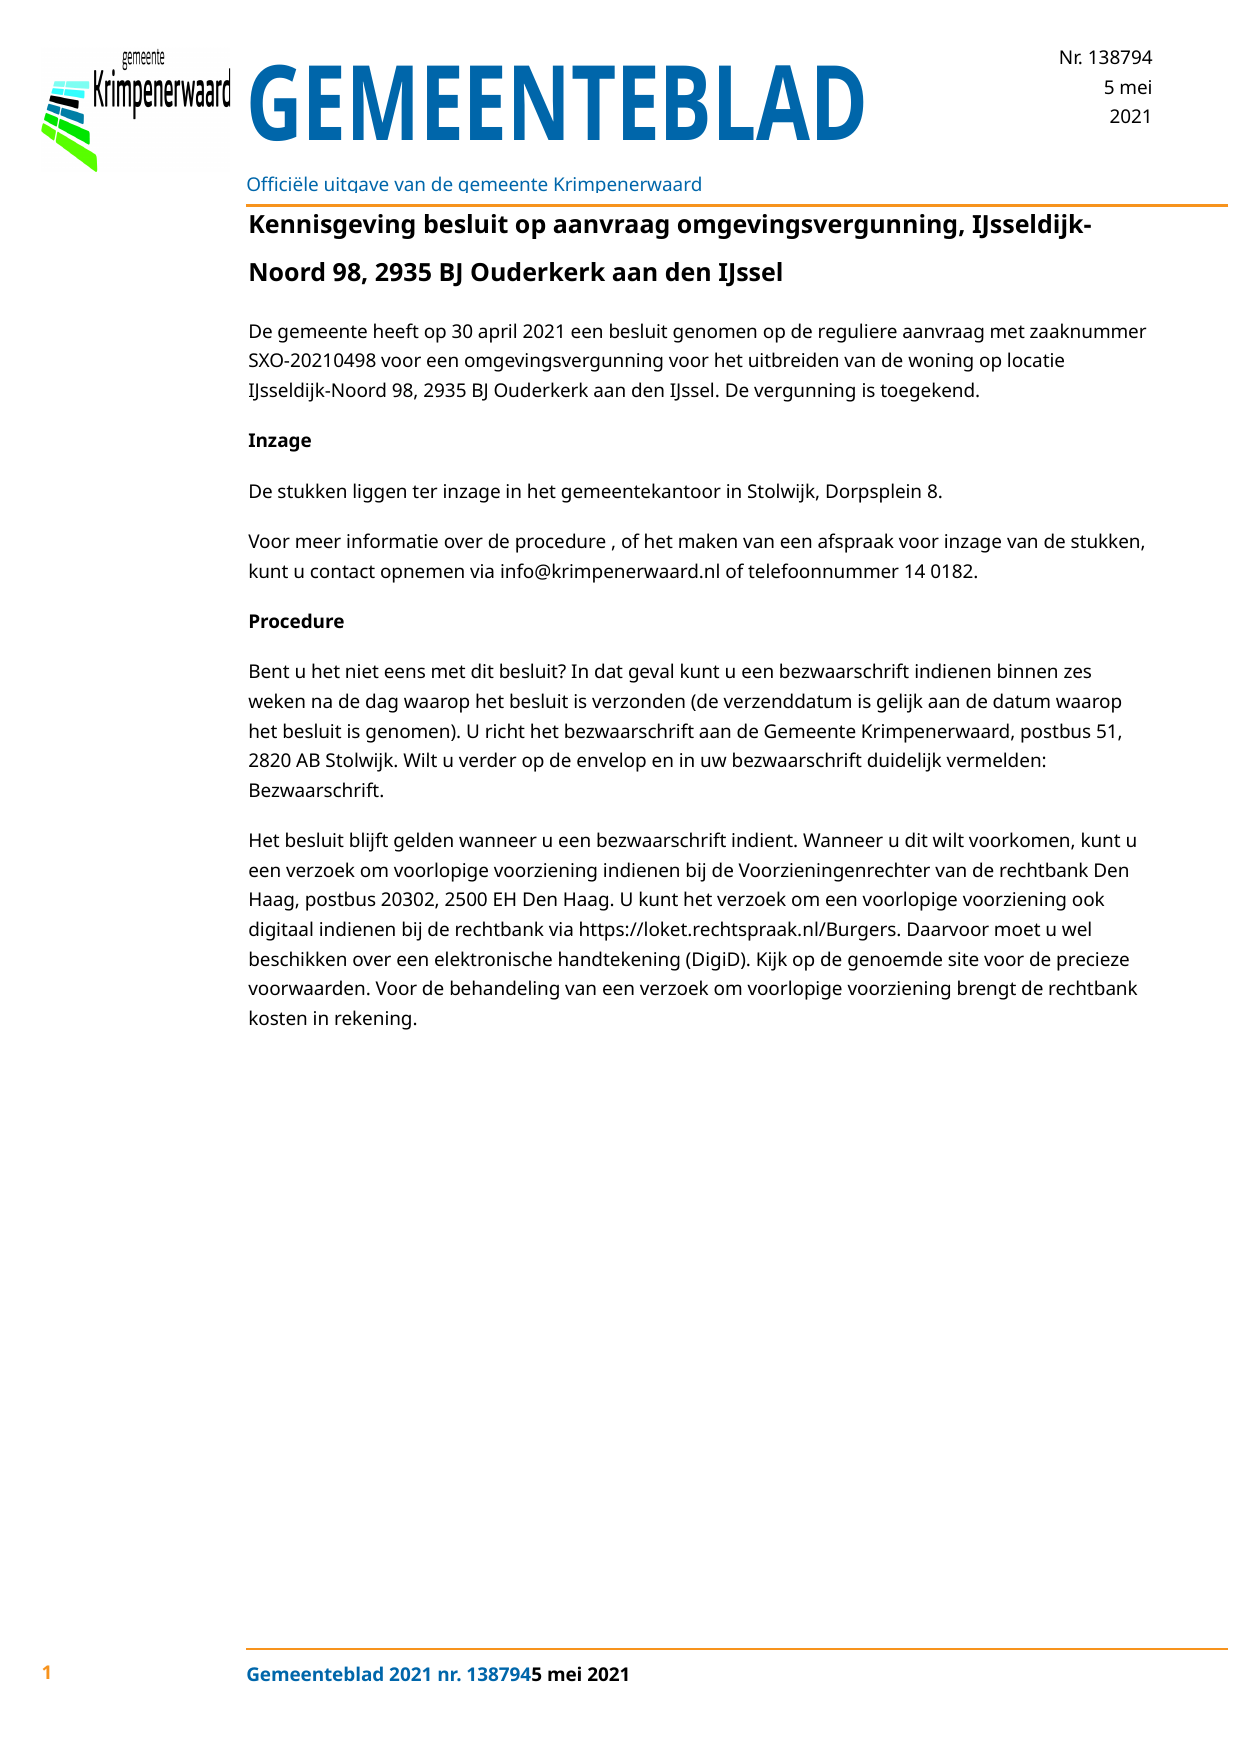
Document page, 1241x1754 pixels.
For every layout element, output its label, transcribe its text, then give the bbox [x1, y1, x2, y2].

text De stukken liggen ter inzage in het gemeentekantoor in Stolwijk, Dorpsplein 8. [248, 478, 1152, 504]
text Voor meer informatie over de procedure , of het maken van een afspraak voor inzage van de stukken, kunt u contact opnemen via info@krimpenerwaard.nl of telefoonnummer 14 0182. [248, 528, 1152, 584]
text Inzage [248, 427, 1152, 453]
text De gemeente heeft op 30 april 2021 een besluit genomen op de reguliere aanvraag met zaaknummer SXO-20210498 voor een omgevingsvergunning voor het uitbreiden van de woning op locatie IJsseldijk-Noord 98, 2935 BJ Ouderkerk aan den IJssel. De vergunning is toegekend. [248, 318, 1152, 403]
text Bent u het niet eens met dit besluit? In dat geval kunt u een bezwaarschrift indienen binnen zes weken na de dag waarop het besluit is verzonden (de verzenddatum is gelijk aan de datum waarop het besluit is genomen). U richt het bezwaarschrift aan de Gemeente Krimpenerwaard, postbus 51, 2820 AB Stolwijk. Wilt u verder op de envelop en in uw bezwaarschrift duidelijk vermelden: Bezwaarschrift. [248, 659, 1152, 803]
text Het besluit blijft gelden wanneer u een bezwaarschrift indient. Wanneer u dit wilt voorkomen, kunt u een verzoek om voorlopige voorziening indienen bij de Voorzieningenrechter van de rechtbank Den Haag, postbus 20302, 2500 EH Den Haag. U kunt het verzoek om een voorlopige voorziening ook digitaal indienen bij de rechtbank via https://loket.rechtspraak.nl/Burgers. Daarvoor moet u wel beschikken over een elektronische handtekening (DigiD). Kijk op de genoemde site voor de precieze voorwaarden. Voor de behandeling van een verzoek om voorlopige voorziening brengt de rechtbank kosten in rekening. [248, 827, 1152, 1031]
text Procedure [248, 608, 1152, 634]
picture [41, 47, 231, 172]
text Kennisgeving besluit op aanvraag omgevingsvergunning, IJsseldijk-Noord 98, 2935 BJ Ouderkerk aan den IJssel [248, 207, 1152, 288]
